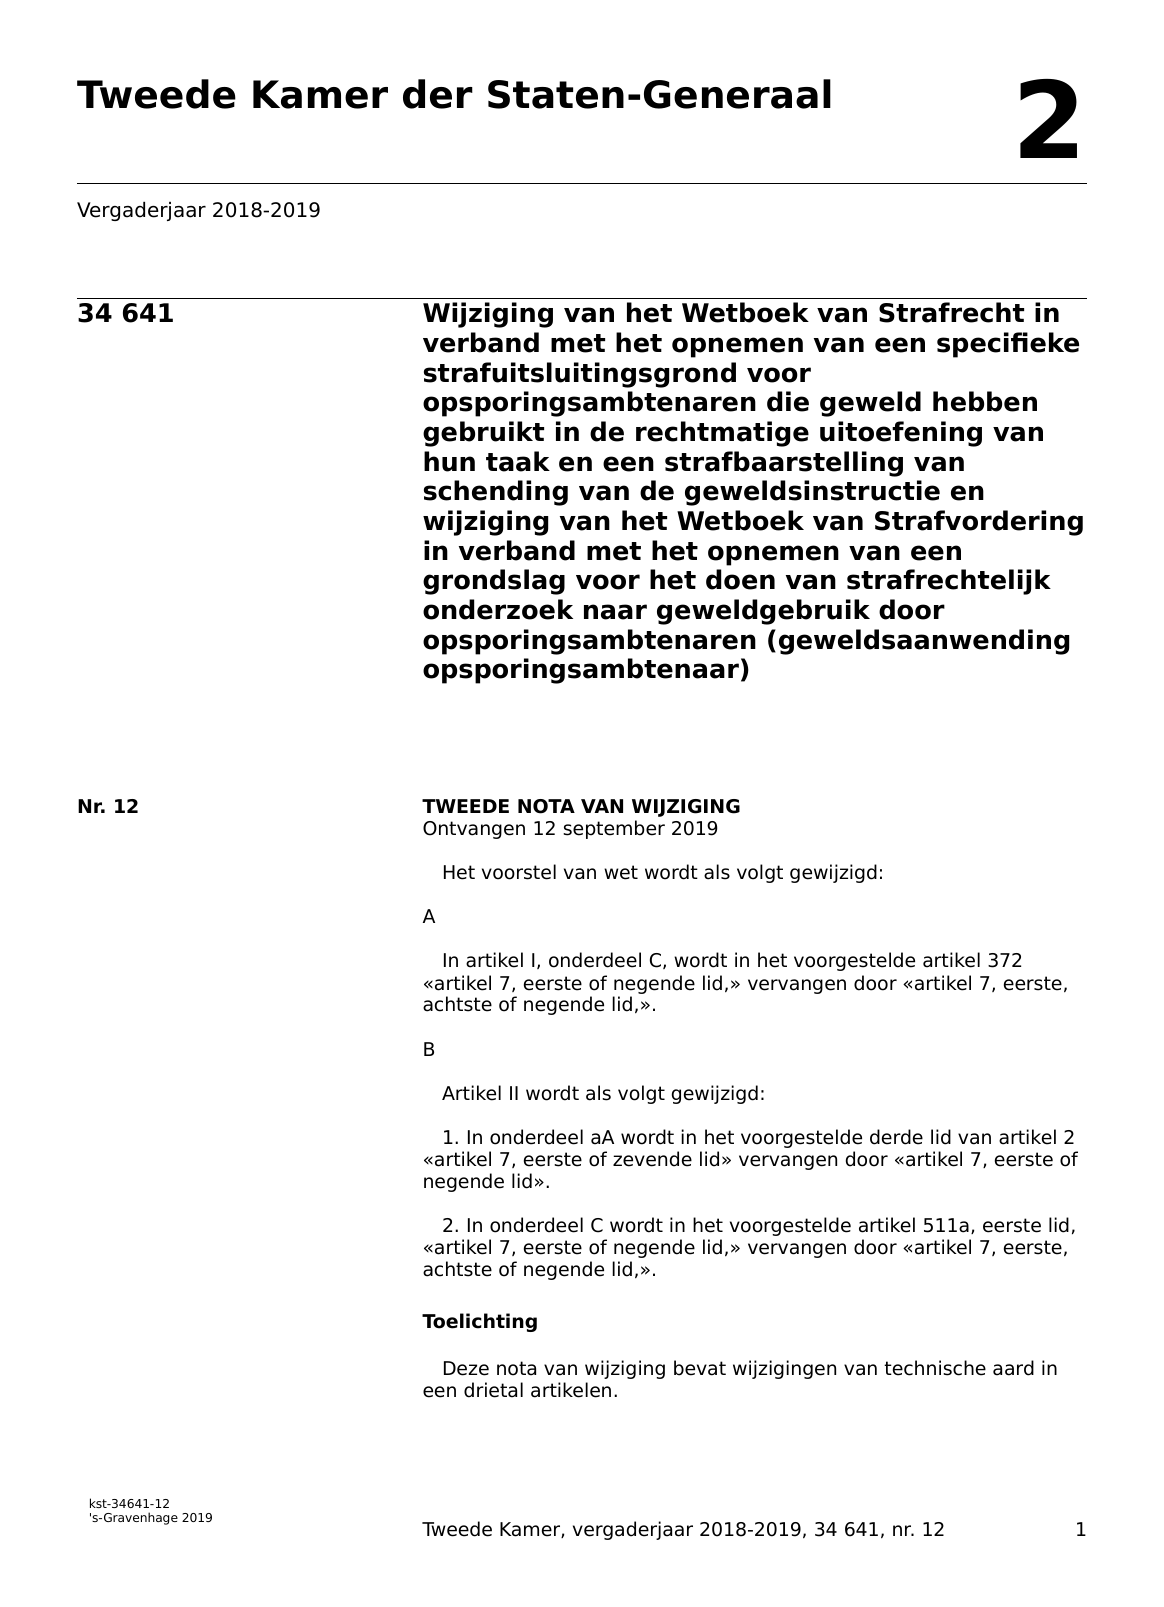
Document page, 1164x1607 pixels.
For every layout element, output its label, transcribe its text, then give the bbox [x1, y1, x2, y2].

text 2. In onderdeel C wordt in het voorgestelde artikel 511a, eerste lid, «artikel 7, eerste of negende lid,» vervangen door «artikel 7, eerste, achtste of negende lid,». [422, 1215, 1087, 1281]
subtitle B [422, 1038, 1087, 1061]
text kst-34641-12 [88, 1497, 323, 1511]
text Het voorstel van wet wordt als volgt gewijzigd: [422, 862, 1087, 884]
table_header 2 [886, 59, 1087, 183]
table_header Tweede Kamer der Staten-Generaal [77, 59, 886, 183]
text In artikel I, onderdeel C, wordt in het voorgestelde artikel 372 «artikel 7, eerste of negende lid,» vervangen door «artikel 7, eerste, achtste of negende lid,». [422, 950, 1087, 1016]
text Ontvangen 12 september 2019 [422, 818, 1087, 840]
text Artikel II wordt als volgt gewijzigd: [422, 1083, 1087, 1105]
subtitle Toelichting [422, 1311, 1087, 1333]
text 's-Gravenhage 2019 [88, 1511, 323, 1525]
subtitle A [422, 906, 1087, 928]
text Deze nota van wijziging bevat wijzigingen van technische aard in een drietal artikelen. [422, 1358, 1087, 1402]
subtitle 34 641 Wijziging van het Wetboek van Strafrecht in verband met het opnemen van een specifieke strafuitsluitingsgrond voor opsporingsambtenaren die geweld hebben gebruikt in de rechtmatige uitoefening van hun taak en een strafbaarstelling van schending van de geweldsinstructie en wijziging van het Wetboek van Strafvordering in verband met het opnemen van een grondslag voor het doen van strafrechtelijk onderzoek naar geweldgebruik door opsporingsambtenaren (geweldsaanwending opsporingsambtenaar) [77, 299, 1087, 685]
subtitle Nr. 12 TWEEDE NOTA VAN WIJZIGING [77, 796, 1087, 818]
text 1. In onderdeel aA wordt in het voorgestelde derde lid van artikel 2 «artikel 7, eerste of zevende lid» vervangen door «artikel 7, eerste of negende lid». [422, 1127, 1087, 1193]
table_cell Vergaderjaar 2018-2019 [77, 184, 1087, 298]
